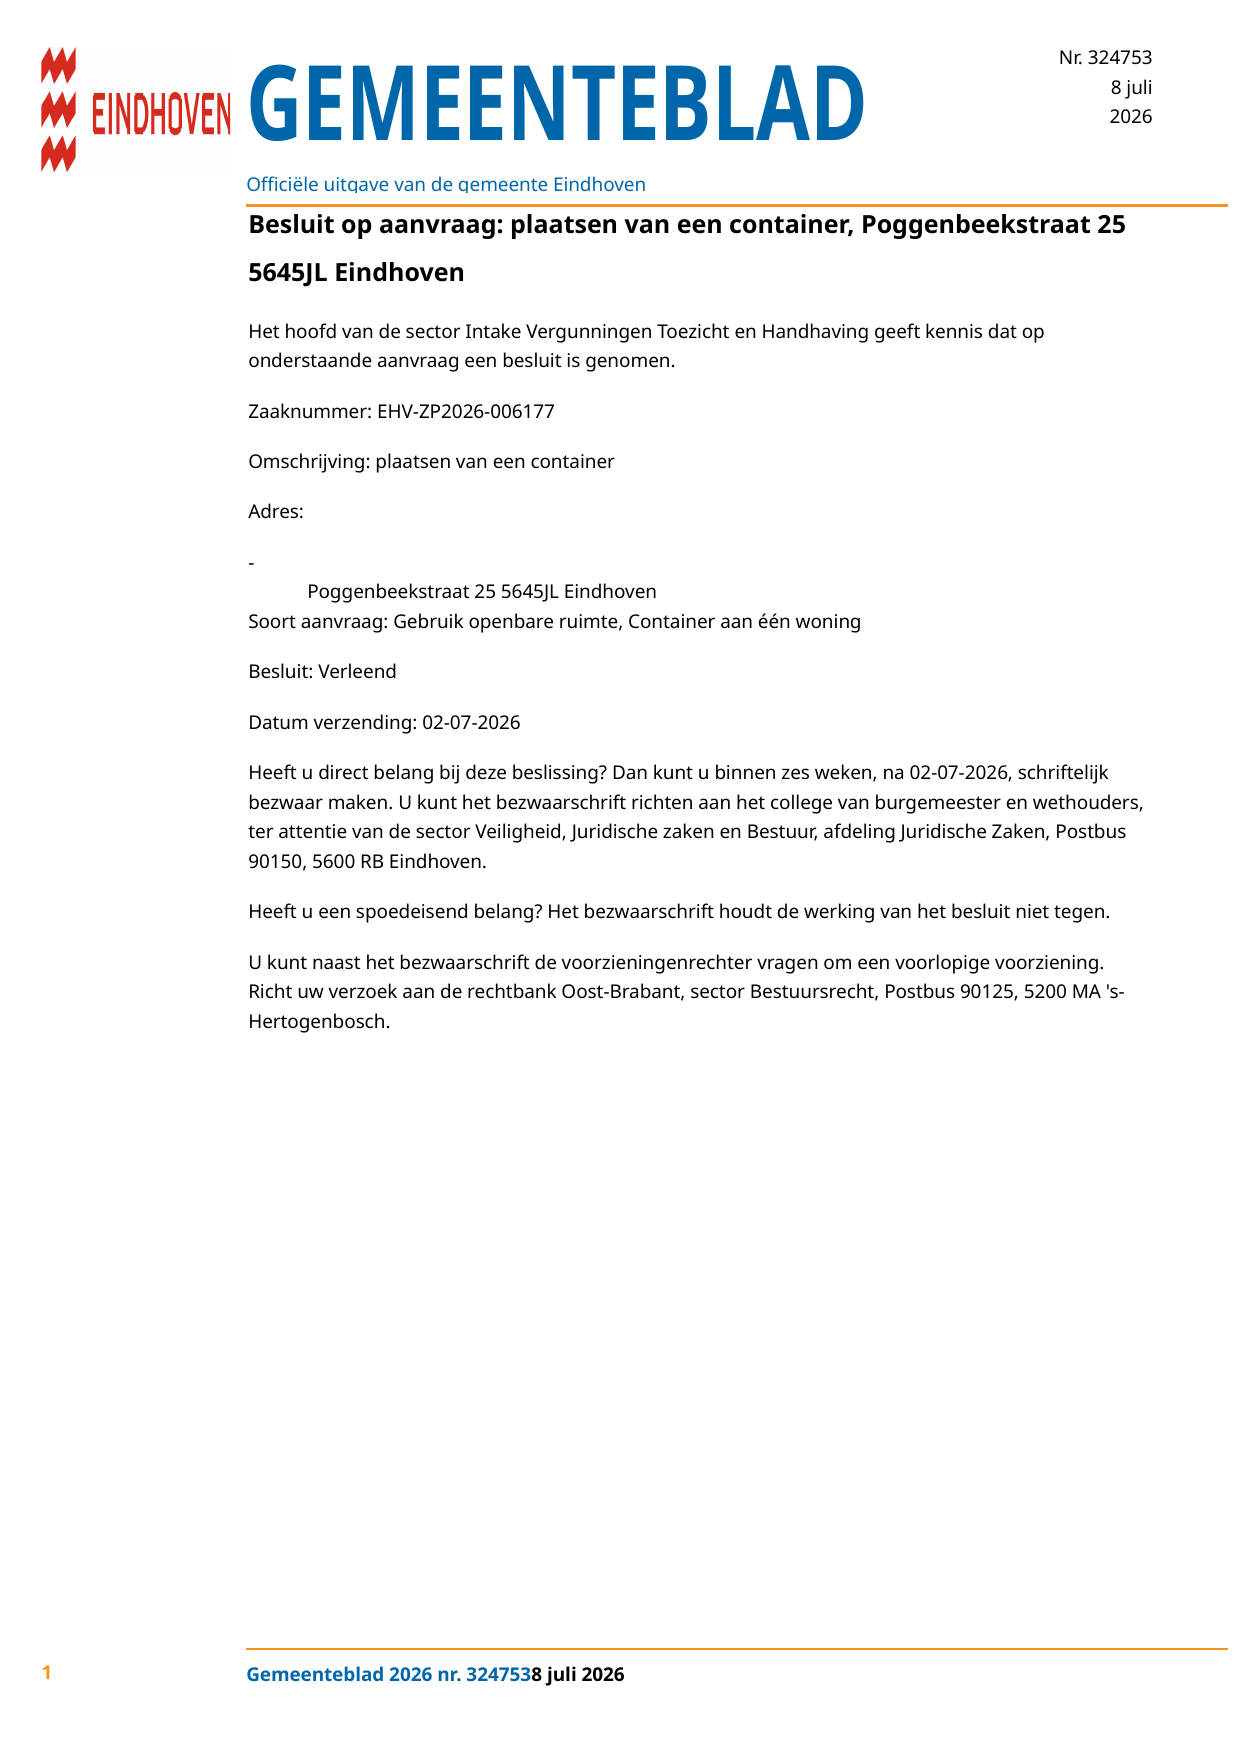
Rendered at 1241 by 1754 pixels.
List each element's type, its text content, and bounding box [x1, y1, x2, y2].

text U kunt naast het bezwaarschrift de voorzieningenrechter vragen om een voorlopige voorziening. Richt uw verzoek aan de rechtbank Oost-Brabant, sector Bestuursrecht, Postbus 90125, 5200 MA 's-Hertogenbosch. [248, 949, 1152, 1034]
text Zaaknummer: EHV-ZP2026-006177 [248, 398, 1152, 424]
text Heeft u een spoedeisend belang? Het bezwaarschrift houdt de werking van het besluit niet tegen. [248, 899, 1152, 924]
text Omschrijving: plaatsen van een container [248, 448, 1152, 474]
text Heeft u direct belang bij deze beslissing? Dan kunt u binnen zes weken, na 02-07-2026, schriftelijk bezwaar maken. U kunt het bezwaarschrift richten aan het college van burgemeester en wethouders, ter attentie van de sector Veiligheid, Juridische zaken en Bestuur, afdeling Juridische Zaken, Postbus 90150, 5600 RB Eindhoven. [248, 759, 1152, 874]
list Poggenbeekstraat 25 5645JL Eindhoven [248, 579, 1152, 604]
picture [41, 47, 231, 172]
text Datum verzending: 02-07-2026 [248, 709, 1152, 735]
text Het hoofd van de sector Intake Vergunningen Toezicht en Handhaving geeft kennis dat op onderstaande aanvraag een besluit is genomen. [248, 318, 1152, 373]
text Soort aanvraag: Gebruik openbare ruimte, Container aan één woning [248, 608, 1152, 634]
text Besluit: Verleend [248, 659, 1152, 684]
text Besluit op aanvraag: plaatsen van een container, Poggenbeekstraat 25 5645JL Eindhoven [248, 207, 1152, 288]
text Adres: [248, 499, 1152, 524]
